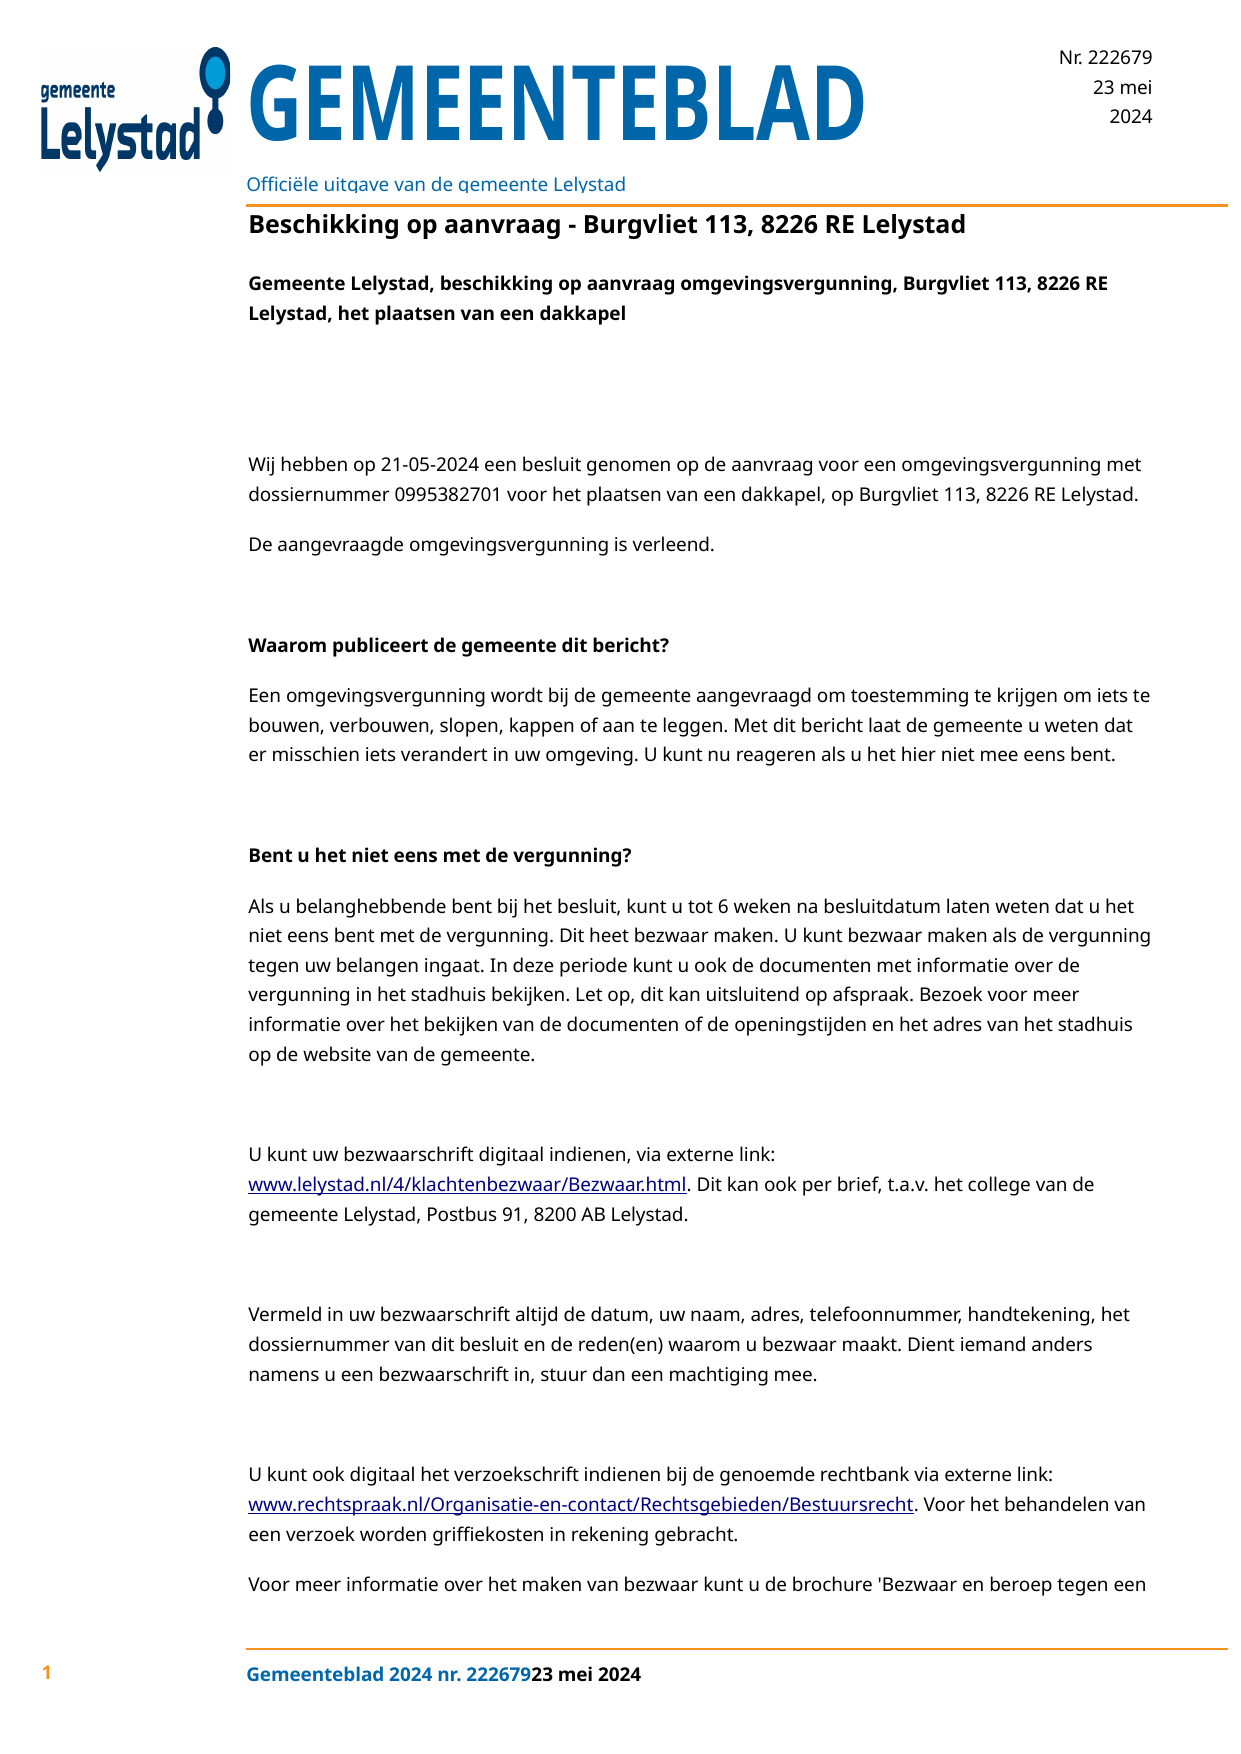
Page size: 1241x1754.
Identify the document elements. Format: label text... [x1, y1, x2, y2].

text U kunt ook digitaal het verzoekschrift indienen bij de genoemde rechtbank via externe link: www.rechtspraak.nl/Organisatie-en-contact/Rechtsgebieden/Bestuursrecht. Voor het behandelen van een verzoek worden griffiekosten in rekening gebracht. [248, 1462, 1152, 1546]
text Beschikking op aanvraag - Burgvliet 113, 8226 RE Lelystad [248, 207, 1152, 241]
text U kunt uw bezwaarschrift digitaal indienen, via externe link: www.lelystad.nl/4/klachtenbezwaar/Bezwaar.html. Dit kan ook per brief, t.a.v. het college van de gemeente Lelystad, Postbus 91, 8200 AB Lelystad. [248, 1142, 1152, 1226]
text Voor meer informatie over het maken van bezwaar kunt u de brochure 'Bezwaar en beroep tegen een [248, 1571, 1152, 1597]
text Een omgevingsvergunning wordt bij de gemeente aangevraagd om toestemming te krijgen om iets te bouwen, verbouwen, slopen, kappen of aan te leggen. Met dit bericht laat de gemeente u weten dat er misschien iets verandert in uw omgeving. U kunt nu reageren als u het hier niet mee eens bent. [248, 682, 1152, 767]
text De aangevraagde omgevingsvergunning is verleend. [248, 531, 1152, 557]
text Vermeld in uw bezwaarschrift altijd de datum, uw naam, adres, telefoonnummer, handtekening, het dossiernummer van dit besluit en de reden(en) waarom u bezwaar maakt. Dient iemand anders namens u een bezwaarschrift in, stuur dan een machtiging mee. [248, 1302, 1152, 1386]
text Gemeente Lelystad, beschikking op aanvraag omgevingsvergunning, Burgvliet 113, 8226 RE Lelystad, het plaatsen van een dakkapel [248, 270, 1152, 326]
text Als u belanghebbende bent bij het besluit, kunt u tot 6 weken na besluitdatum laten weten dat u het niet eens bent met de vergunning. Dit heet bezwaar maken. U kunt bezwaar maken als de vergunning tegen uw belangen ingaat. In deze periode kunt u ook de documenten met informatie over de vergunning in het stadhuis bekijken. Let op, dit kan uitsluitend op afspraak. Bezoek voor meer informatie over het bekijken van de documenten of de openingstijden en het adres van het stadhuis op de website van de gemeente. [248, 893, 1152, 1066]
text Bent u het niet eens met de vergunning? [248, 842, 1152, 868]
picture [41, 47, 231, 172]
text Wij hebben op 21-05-2024 een besluit genomen op de aanvraag voor een omgevingsvergunning met dossiernummer 0995382701 voor het plaatsen van een dakkapel, op Burgvliet 113, 8226 RE Lelystad. [248, 451, 1152, 506]
text Waarom publiceert de gemeente dit bericht? [248, 632, 1152, 658]
